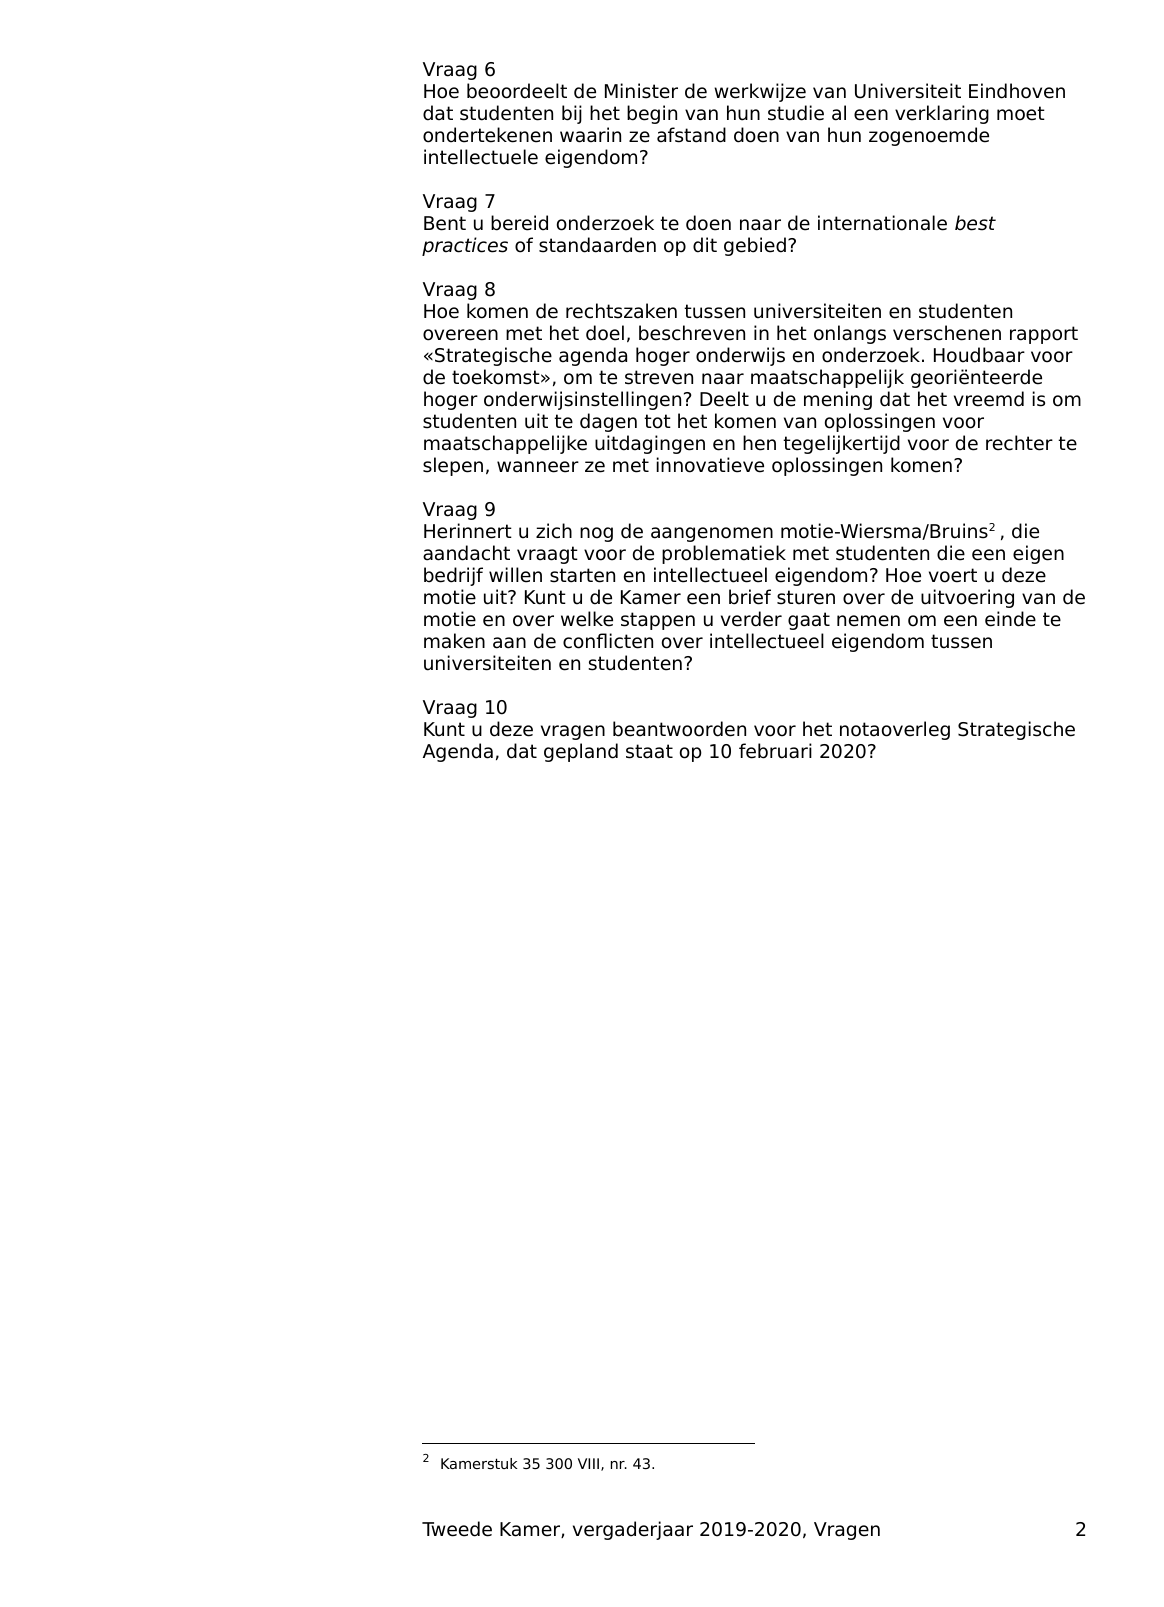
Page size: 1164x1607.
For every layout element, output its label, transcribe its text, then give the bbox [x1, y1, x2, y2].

text Herinnert u zich nog de aangenomen motie-Wiersma/Bruins, die aandacht vraagt voor de problematiek met studenten die een eigen bedrijf willen starten en intellectueel eigendom? Hoe voert u deze motie uit? Kunt u de Kamer een brief sturen over de uitvoering van de motie en over welke stappen u verder gaat nemen om een einde te maken aan de conflicten over intellectueel eigendom tussen universiteiten en studenten? [422, 521, 1087, 675]
text Hoe komen de rechtszaken tussen universiteiten en studenten overeen met het doel, beschreven in het onlangs verschenen rapport «Strategische agenda hoger onderwijs en onderzoek. Houdbaar voor de toekomst», om te streven naar maatschappelijk georiënteerde hoger onderwijsinstellingen? Deelt u de mening dat het vreemd is om studenten uit te dagen tot het komen van oplossingen voor maatschappelijke uitdagingen en hen tegelijkertijd voor de rechter te slepen, wanneer ze met innovatieve oplossingen komen? [422, 301, 1087, 477]
text Vraag 10 [422, 697, 1087, 719]
text Bent u bereid onderzoek te doen naar de internationale best practices of standaarden op dit gebied? [422, 213, 1087, 257]
text Vraag 8 [422, 279, 1087, 301]
text Vraag 7 [422, 191, 1087, 213]
text Vraag 9 [422, 499, 1087, 521]
text Hoe beoordeelt de Minister de werkwijze van Universiteit Eindhoven dat studenten bij het begin van hun studie al een verklaring moet ondertekenen waarin ze afstand doen van hun zogenoemde intellectuele eigendom? [422, 81, 1087, 169]
text Vraag 6 [422, 59, 1087, 81]
text Kamerstuk 35 300 VIII, nr. 43. [422, 1452, 1087, 1474]
text Kunt u deze vragen beantwoorden voor het notaoverleg Strategische Agenda, dat gepland staat op 10 februari 2020? [422, 719, 1087, 763]
